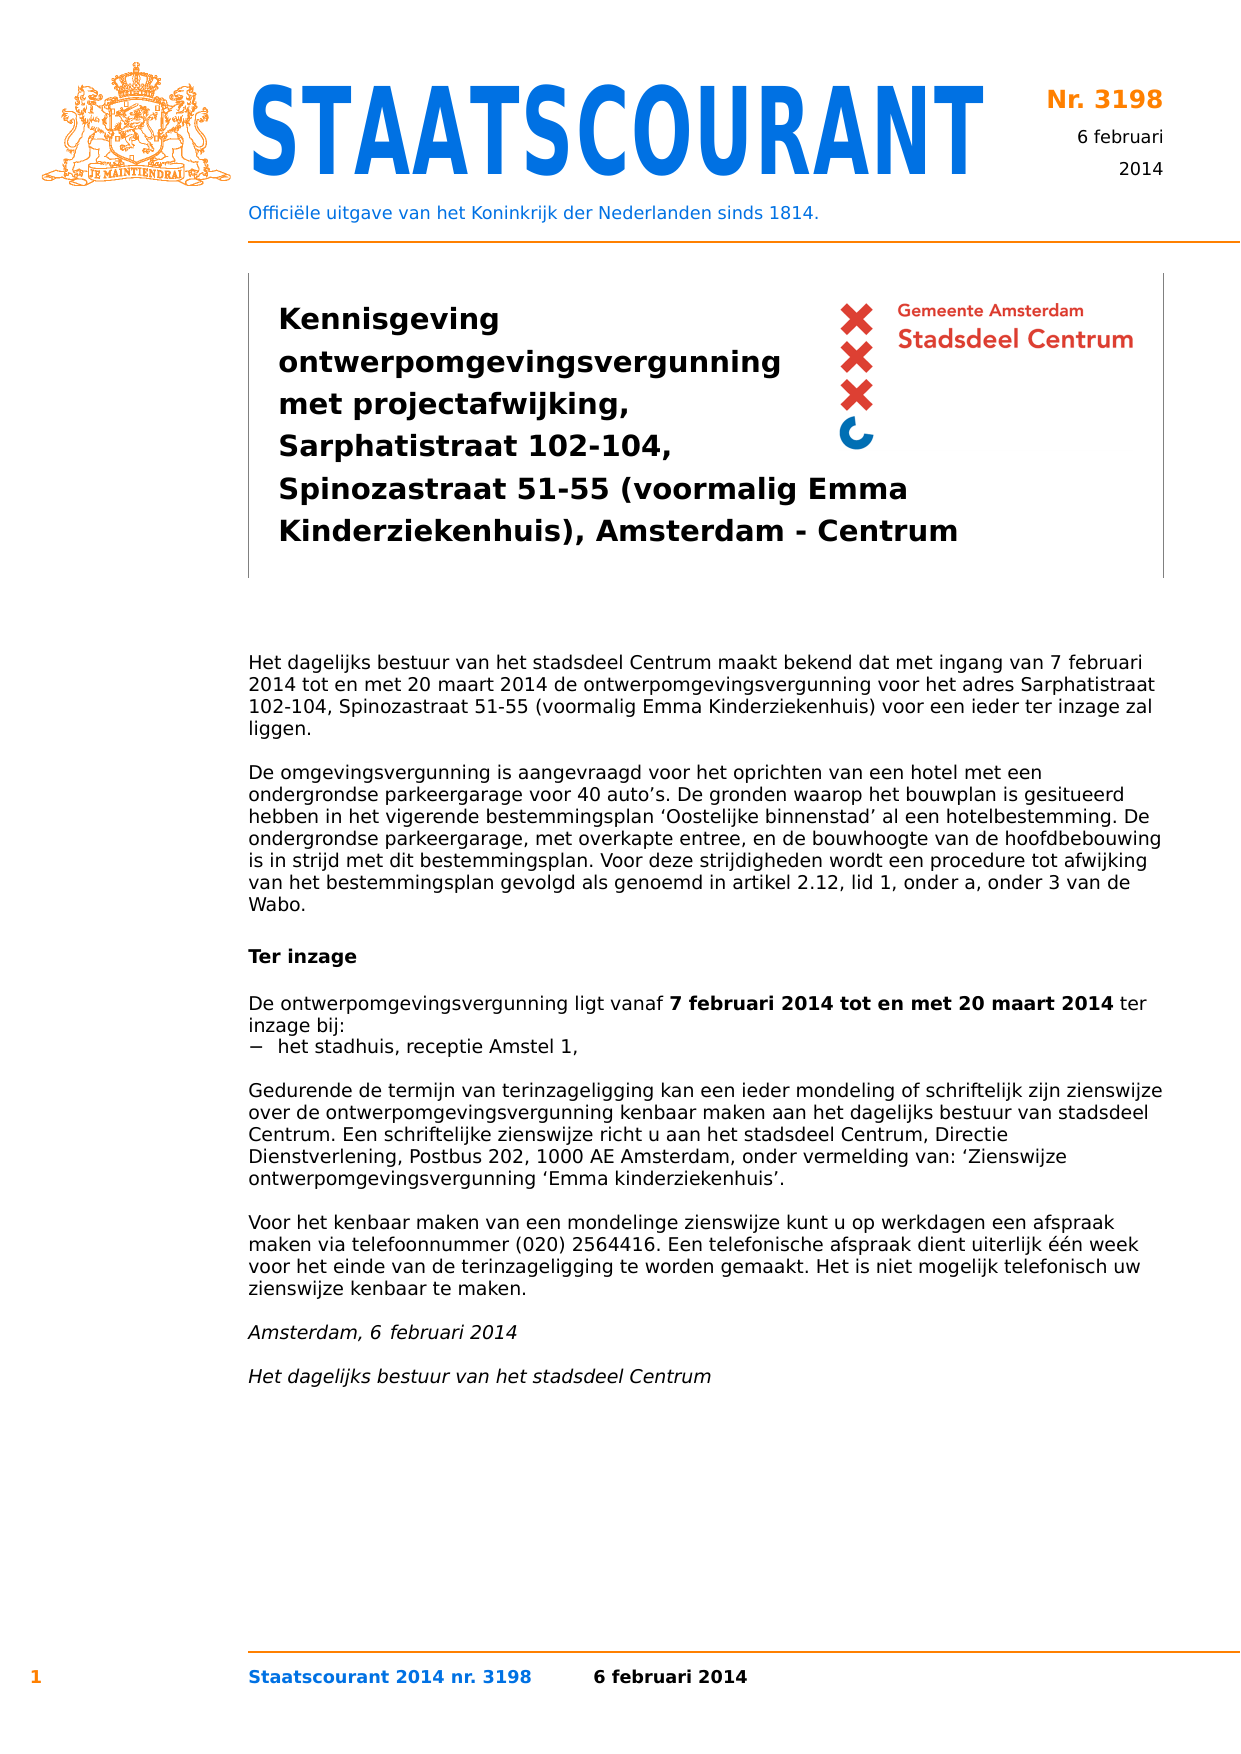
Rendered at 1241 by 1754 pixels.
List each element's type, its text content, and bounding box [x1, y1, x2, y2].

text Voor het kenbaar maken van een mondelinge zienswijze kunt u op werkdagen een afspraak maken via telefoonnummer (020) 2564416. Een telefonische afspraak dient uiterlijk één week voor het einde van de terinzageligging te worden gemaakt. Het is niet mogelijk telefonisch uw zienswijze kenbaar te maken. [248, 1212, 1163, 1300]
text Het dagelijks bestuur van het stadsdeel Centrum [248, 1366, 1163, 1388]
text De omgevingsvergunning is aangevraagd voor het oprichten van een hotel met een ondergrondse parkeergarage voor 40 auto’s. De gronden waarop het bouwplan is gesitueerd hebben in het vigerende bestemmingsplan ‘Oostelijke binnenstad’ al een hotelbestemming. De ondergrondse parkeergarage, met overkapte entree, en de bouwhoogte van de hoofdbebouwing is in strijd met dit bestemmingsplan. Voor deze strijdigheden wordt een procedure tot afwijking van het bestemmingsplan gevolgd als genoemd in artikel 2.12, lid 1, onder a, onder 3 van de Wabo. [248, 762, 1163, 916]
text De ontwerpomgevingsvergunning ligt vanaf 7 februari 2014 tot en met 20 maart 2014 ter inzage bij: [248, 992, 1163, 1036]
picture [41, 62, 231, 186]
text Gedurende de termijn van terinzageligging kan een ieder mondeling of schriftelijk zijn zienswijze over de ontwerpomgevingsvergunning kenbaar maken aan het dagelijks bestuur van stadsdeel Centrum. Een schriftelijke zienswijze richt u aan het stadsdeel Centrum, Directie Dienstverlening, Postbus 202, 1000 AE Amsterdam, onder vermelding van: ‘Zienswijze ontwerpomgevingsvergunning ‘Emma kinderziekenhuis’. [248, 1080, 1163, 1190]
subtitle Kennisgeving ontwerpomgevingsvergunning met projectafwijking, Sarphatistraat 102-104, Spinozastraat 51-55 (voormalig Emma Kinderziekenhuis), Amsterdam - Centrum [249, 273, 1163, 578]
text − het stadhuis, receptie Amstel 1, [248, 1036, 1163, 1058]
picture [838, 302, 1134, 451]
table_cell 2014 [998, 153, 1240, 203]
table_header [25, 62, 248, 241]
table_cell 6 februari [998, 121, 1240, 153]
table_header Nr. 3198 [998, 62, 1240, 121]
subtitle Ter inzage [248, 946, 1163, 967]
text Het dagelijks bestuur van het stadsdeel Centrum maakt bekend dat met ingang van 7 februari 2014 tot en met 20 maart 2014 de ontwerpomgevingsvergunning voor het adres Sarphatistraat 102-104, Spinozastraat 51-55 (voormalig Emma Kinderziekenhuis) voor een ieder ter inzage zal liggen. [248, 652, 1163, 740]
table_header STAATSCOURANT [248, 62, 998, 203]
table_cell Officiële uitgave van het Koninkrijk der Nederlanden sinds 1814. [248, 203, 1240, 241]
text Amsterdam, 6 februari 2014 [248, 1322, 1163, 1344]
